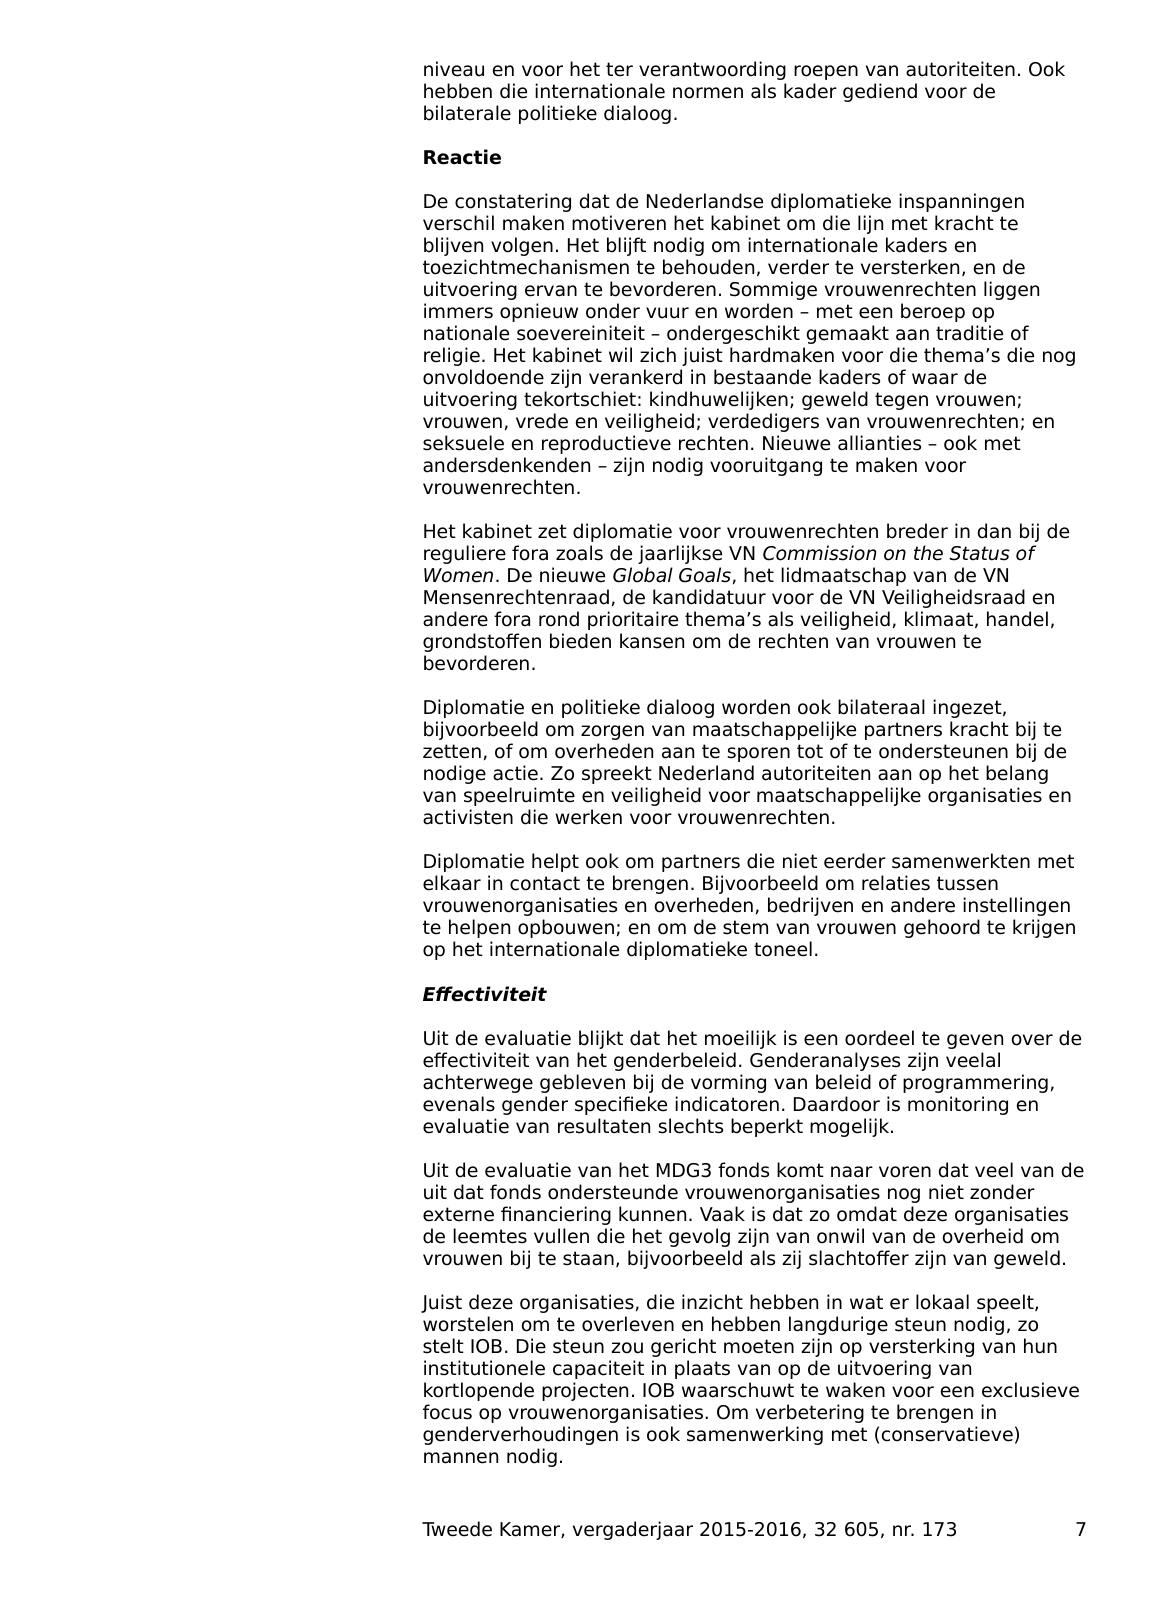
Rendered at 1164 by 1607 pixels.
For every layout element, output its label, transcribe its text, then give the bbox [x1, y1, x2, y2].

text Uit de evaluatie van het MDG3 fonds komt naar voren dat veel van de uit dat fonds ondersteunde vrouwenorganisaties nog niet zonder externe financiering kunnen. Vaak is dat zo omdat deze organisaties de leemtes vullen die het gevolg zijn van onwil van de overheid om vrouwen bij te staan, bijvoorbeeld als zij slachtoffer zijn van geweld. [422, 1160, 1087, 1269]
text Uit de evaluatie blijkt dat het moeilijk is een oordeel te geven over de effectiviteit van het genderbeleid. Genderanalyses zijn veelal achterwege gebleven bij de vorming van beleid of programmering, evenals gender specifieke indicatoren. Daardoor is monitoring en evaluatie van resultaten slechts beperkt mogelijk. [422, 1028, 1087, 1137]
subtitle Reactie [422, 147, 1087, 169]
text niveau en voor het ter verantwoording roepen van autoriteiten. Ook hebben die internationale normen als kader gediend voor de bilaterale politieke dialoog. [422, 59, 1087, 125]
text Het kabinet zet diplomatie voor vrouwenrechten breder in dan bij de reguliere fora zoals de jaarlijkse VN Commission on the Status of Women. De nieuwe Global Goals, het lidmaatschap van de VN Mensenrechtenraad, de kandidatuur voor de VN Veiligheidsraad en andere fora rond prioritaire thema’s als veiligheid, klimaat, handel, grondstoffen bieden kansen om de rechten van vrouwen te bevorderen. [422, 521, 1087, 675]
text Diplomatie helpt ook om partners die niet eerder samenwerkten met elkaar in contact te brengen. Bijvoorbeeld om relaties tussen vrouwenorganisaties en overheden, bedrijven en andere instellingen te helpen opbouwen; en om de stem van vrouwen gehoord te krijgen op het internationale diplomatieke toneel. [422, 851, 1087, 961]
text Diplomatie en politieke dialoog worden ook bilateraal ingezet, bijvoorbeeld om zorgen van maatschappelijke partners kracht bij te zetten, of om overheden aan te sporen tot of te ondersteunen bij de nodige actie. Zo spreekt Nederland autoriteiten aan op het belang van speelruimte en veiligheid voor maatschappelijke organisaties en activisten die werken voor vrouwenrechten. [422, 697, 1087, 829]
text De constatering dat de Nederlandse diplomatieke inspanningen verschil maken motiveren het kabinet om die lijn met kracht te blijven volgen. Het blijft nodig om internationale kaders en toezichtmechanismen te behouden, verder te versterken, en de uitvoering ervan te bevorderen. Sommige vrouwenrechten liggen immers opnieuw onder vuur en worden – met een beroep op nationale soevereiniteit – ondergeschikt gemaakt aan traditie of religie. Het kabinet wil zich juist hardmaken voor die thema’s die nog onvoldoende zijn verankerd in bestaande kaders of waar de uitvoering tekortschiet: kindhuwelijken; geweld tegen vrouwen; vrouwen, vrede en veiligheid; verdedigers van vrouwenrechten; en seksuele en reproductieve rechten. Nieuwe allianties – ook met andersdenkenden – zijn nodig vooruitgang te maken voor vrouwenrechten. [422, 191, 1087, 499]
text Juist deze organisaties, die inzicht hebben in wat er lokaal speelt, worstelen om te overleven en hebben langdurige steun nodig, zo stelt IOB. Die steun zou gericht moeten zijn op versterking van hun institutionele capaciteit in plaats van op de uitvoering van kortlopende projecten. IOB waarschuwt te waken voor een exclusieve focus op vrouwenorganisaties. Om verbetering te brengen in genderverhoudingen is ook samenwerking met (conservatieve) mannen nodig. [422, 1292, 1087, 1468]
subtitle Effectiviteit [422, 983, 1087, 1005]
